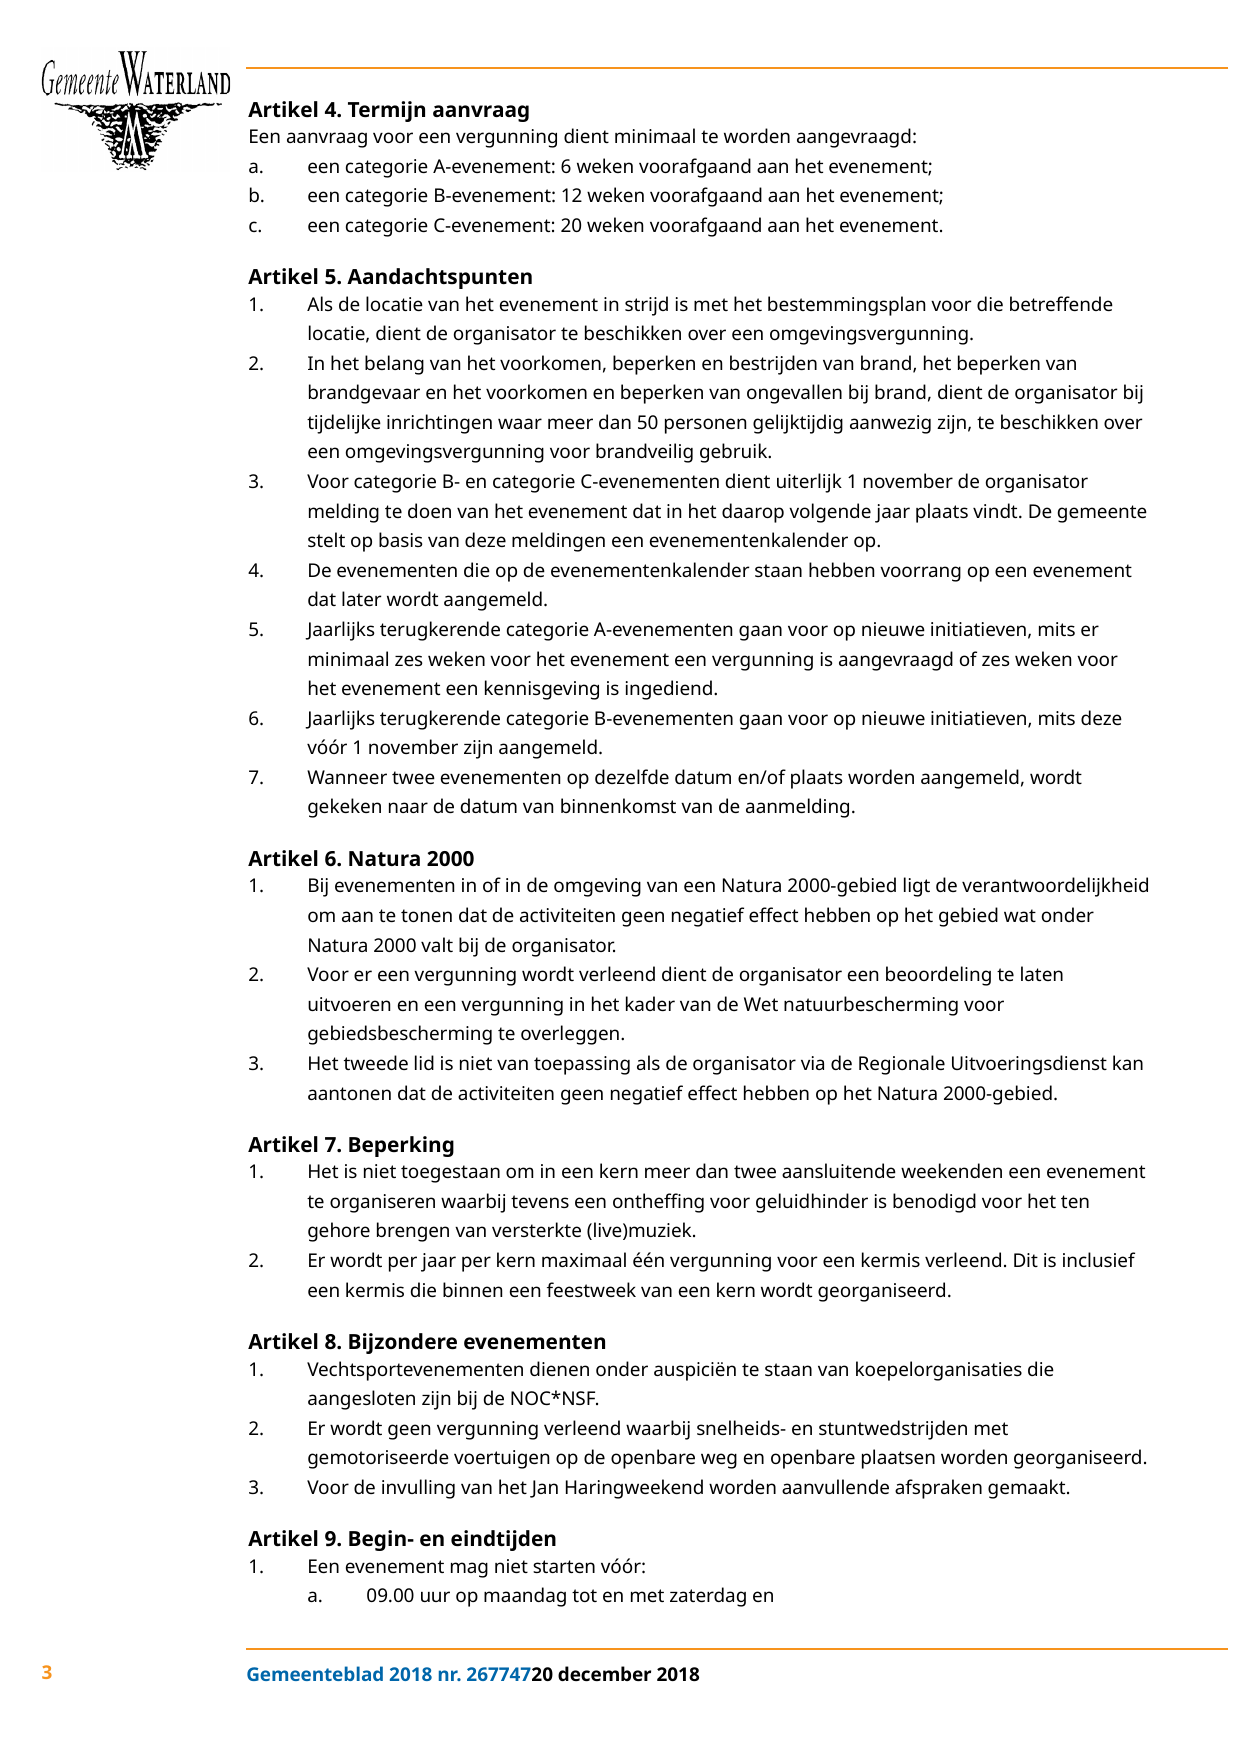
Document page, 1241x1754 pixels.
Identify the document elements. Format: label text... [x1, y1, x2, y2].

list 09.00 uur op maandag tot en met zaterdag en [307, 1582, 1152, 1608]
list Als de locatie van het evenement in strijd is met het bestemmingsplan voor die betreffende locatie, dient de organisator te beschikken over een omgevingsvergunning. [248, 291, 1152, 346]
list Voor categorie B- en categorie C-evenementen dient uiterlijk 1 november de organisator melding te doen van het evenement dat in het daarop volgende jaar plaats vindt. De gemeente stelt op basis van deze meldingen een evenementenkalender op. [248, 468, 1152, 553]
list Het is niet toegestaan om in een kern meer dan twee aansluitende weekenden een evenement te organiseren waarbij tevens een ontheffing voor geluidhinder is benodigd voor het ten gehore brengen van versterkte (live)muziek. [248, 1158, 1152, 1243]
list De evenementen die op de evenementenkalender staan hebben voorrang op een evenement dat later wordt aangemeld. [248, 557, 1152, 612]
text Artikel 7. Beperking [248, 1130, 1152, 1158]
text Artikel 6. Natura 2000 [248, 844, 1152, 873]
text Artikel 9. Begin- en eindtijden [248, 1524, 1152, 1553]
list Bij evenementen in of in de omgeving van een Natura 2000-gebied ligt de verantwoordelijkheid om aan te tonen dat de activiteiten geen negatief effect hebben op het gebied wat onder Natura 2000 valt bij de organisator. [248, 873, 1152, 957]
list Wanneer twee evenementen op dezelfde datum en/of plaats worden aangemeld, wordt gekeken naar de datum van binnenkomst van de aanmelding. [248, 764, 1152, 819]
picture [41, 47, 231, 172]
list een categorie B-evenement: 12 weken voorafgaand aan het evenement; [248, 182, 1152, 208]
text Artikel 5. Aandachtspunten [248, 262, 1152, 291]
list een categorie C-evenement: 20 weken voorafgaand aan het evenement. [248, 212, 1152, 238]
list een categorie A-evenement: 6 weken voorafgaand aan het evenement; [248, 153, 1152, 178]
list Voor er een vergunning wordt verleend dient de organisator een beoordeling te laten uitvoeren en een vergunning in het kader van de Wet natuurbescherming voor gebiedsbescherming te overleggen. [248, 961, 1152, 1046]
text Artikel 4. Termijn aanvraag [248, 95, 1152, 123]
text Een aanvraag voor een vergunning dient minimaal te worden aangevraagd: [248, 123, 1152, 149]
list Er wordt geen vergunning verleend waarbij snelheids- en stuntwedstrijden met gemotoriseerde voertuigen op de openbare weg en openbare plaatsen worden georganiseerd. [248, 1415, 1152, 1470]
text Artikel 8. Bijzondere evenementen [248, 1327, 1152, 1356]
list In het belang van het voorkomen, beperken en bestrijden van brand, het beperken van brandgevaar en het voorkomen en beperken van ongevallen bij brand, dient de organisator bij tijdelijke inrichtingen waar meer dan 50 personen gelijktijdig aanwezig zijn, te beschikken over een omgevingsvergunning voor brandveilig gebruik. [248, 350, 1152, 464]
list Voor de invulling van het Jan Haringweekend worden aanvullende afspraken gemaakt. [248, 1474, 1152, 1500]
list Een evenement mag niet starten vóór: [248, 1553, 1152, 1579]
list Er wordt per jaar per kern maximaal één vergunning voor een kermis verleend. Dit is inclusief een kermis die binnen een feestweek van een kern wordt georganiseerd. [248, 1247, 1152, 1303]
list Het tweede lid is niet van toepassing als de organisator via de Regionale Uitvoeringsdienst kan aantonen dat de activiteiten geen negatief effect hebben op het Natura 2000-gebied. [248, 1050, 1152, 1105]
list Jaarlijks terugkerende categorie A-evenementen gaan voor op nieuwe initiatieven, mits er minimaal zes weken voor het evenement een vergunning is aangevraagd of zes weken voor het evenement een kennisgeving is ingediend. [248, 616, 1152, 701]
list Vechtsportevenementen dienen onder auspiciën te staan van koepelorganisaties die aangesloten zijn bij de NOC*NSF. [248, 1356, 1152, 1411]
list Jaarlijks terugkerende categorie B-evenementen gaan voor op nieuwe initiatieven, mits deze vóór 1 november zijn aangemeld. [248, 705, 1152, 760]
